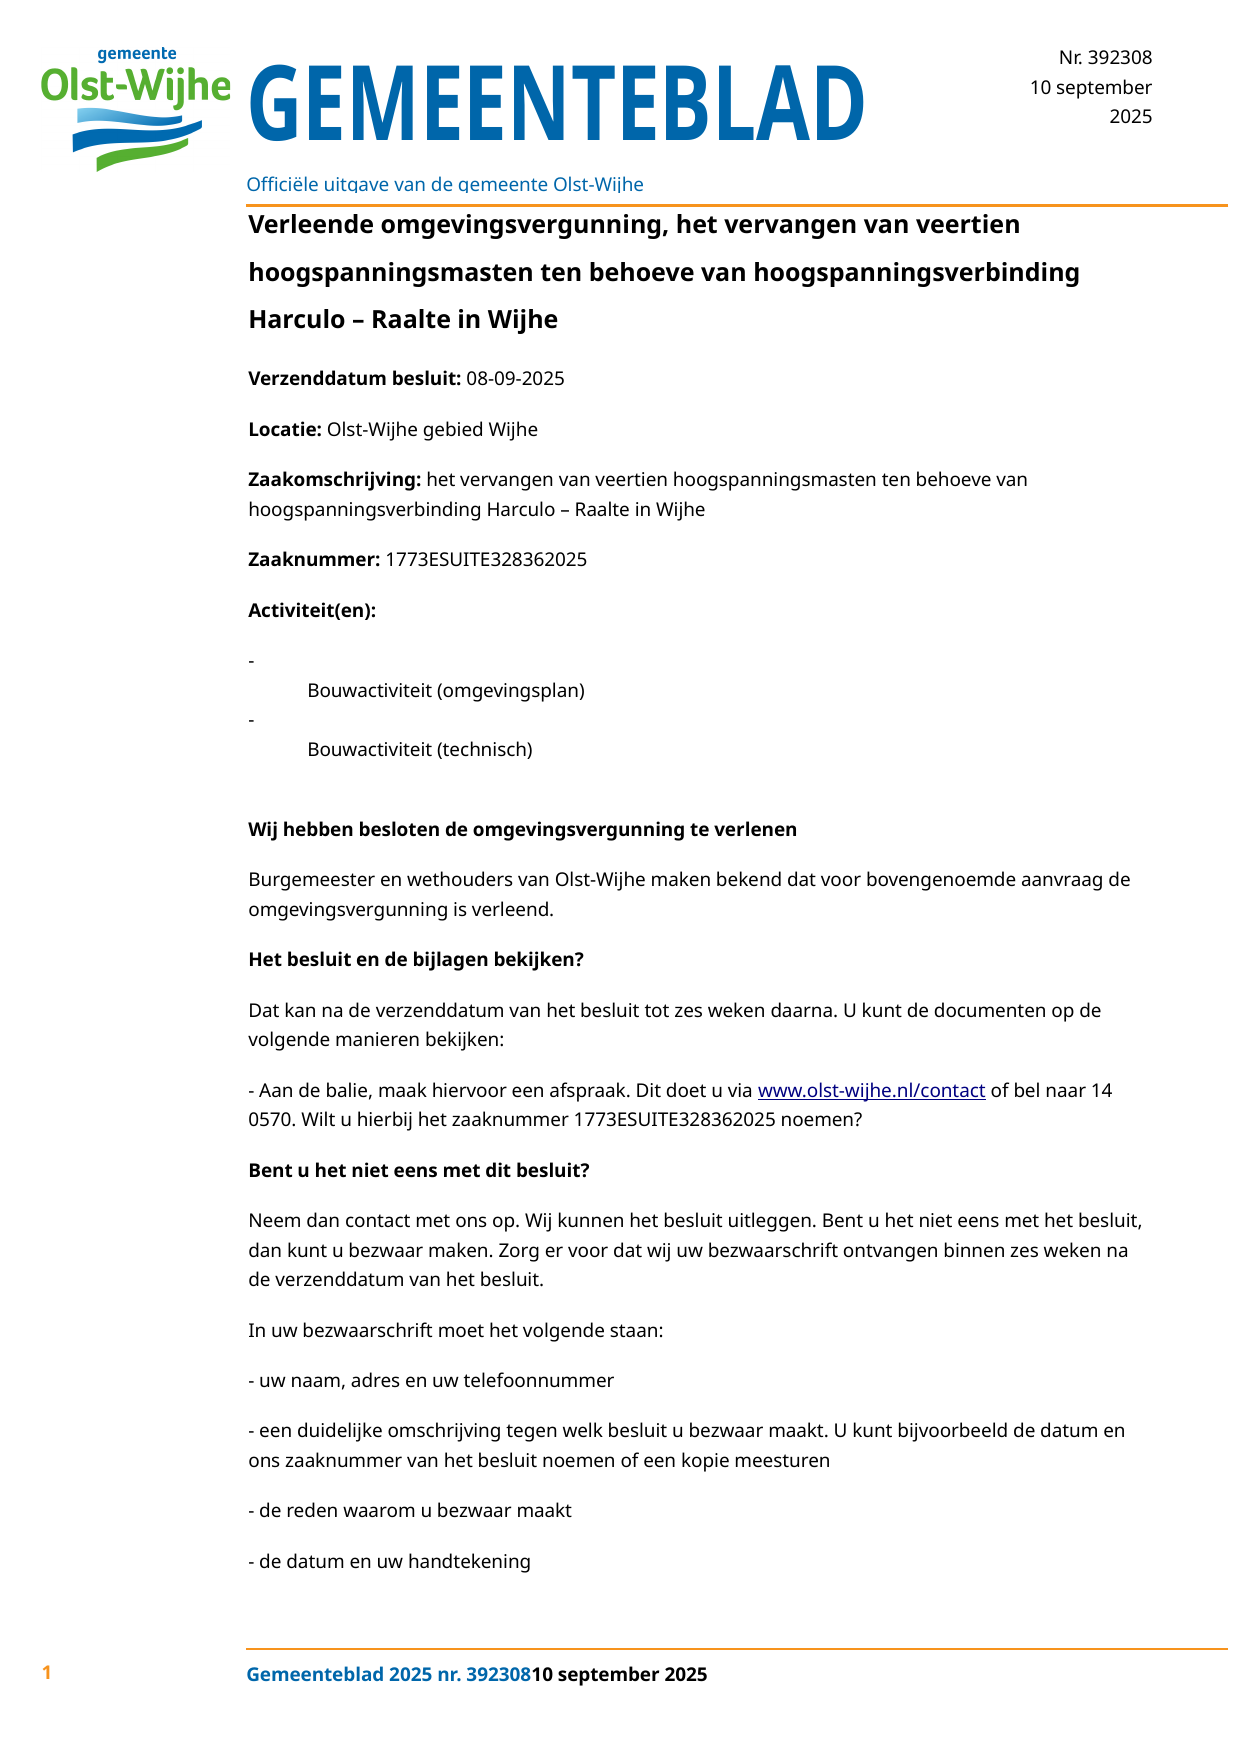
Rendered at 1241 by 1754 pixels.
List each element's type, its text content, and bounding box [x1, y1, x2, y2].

text Dat kan na de verzenddatum van het besluit tot zes weken daarna. U kunt de documenten op de volgende manieren bekijken: [248, 997, 1152, 1052]
text Zaakomschrijving: het vervangen van veertien hoogspanningsmasten ten behoeve van hoogspanningsverbinding Harculo – Raalte in Wijhe [248, 466, 1152, 522]
text - een duidelijke omschrijving tegen welk besluit u bezwaar maakt. U kunt bijvoorbeeld de datum en ons zaaknummer van het besluit noemen of een kopie meesturen [248, 1418, 1152, 1473]
text Neem dan contact met ons op. Wij kunnen het besluit uitleggen. Bent u het niet eens met het besluit, dan kunt u bezwaar maken. Zorg er voor dat wij uw bezwaarschrift ontvangen binnen zes weken na de verzenddatum van het besluit. [248, 1207, 1152, 1292]
text Zaaknummer: 1773ESUITE328362025 [248, 546, 1152, 572]
text Wij hebben besloten de omgevingsvergunning te verlenen [248, 816, 1152, 842]
text - uw naam, adres en uw telefoonnummer [248, 1367, 1152, 1393]
text Locatie: Olst-Wijhe gebied Wijhe [248, 416, 1152, 442]
text Activiteit(en): [248, 597, 1152, 622]
text - Aan de balie, maak hiervoor een afspraak. Dit doet u via www.olst-wijhe.nl/contact of bel naar 14 0570. Wilt u hierbij het zaaknummer 1773ESUITE328362025 noemen? [248, 1077, 1152, 1132]
list Bouwactiviteit (omgevingsplan) [248, 677, 1152, 702]
text Burgemeester en wethouders van Olst-Wijhe maken bekend dat voor bovengenoemde aanvraag de omgevingsvergunning is verleend. [248, 866, 1152, 922]
list Bouwactiviteit (technisch) [248, 736, 1152, 762]
text - de reden waarom u bezwaar maakt [248, 1498, 1152, 1523]
text Verzenddatum besluit: 08-09-2025 [248, 366, 1152, 391]
text In uw bezwaarschrift moet het volgende staan: [248, 1317, 1152, 1342]
text Verleende omgevingsvergunning, het vervangen van veertien hoogspanningsmasten ten behoeve van hoogspanningsverbinding Harculo – Raalte in Wijhe [248, 207, 1152, 336]
text - de datum en uw handtekening [248, 1548, 1152, 1574]
text Bent u het niet eens met dit besluit? [248, 1157, 1152, 1182]
picture [41, 47, 231, 172]
text Het besluit en de bijlagen bekijken? [248, 946, 1152, 972]
